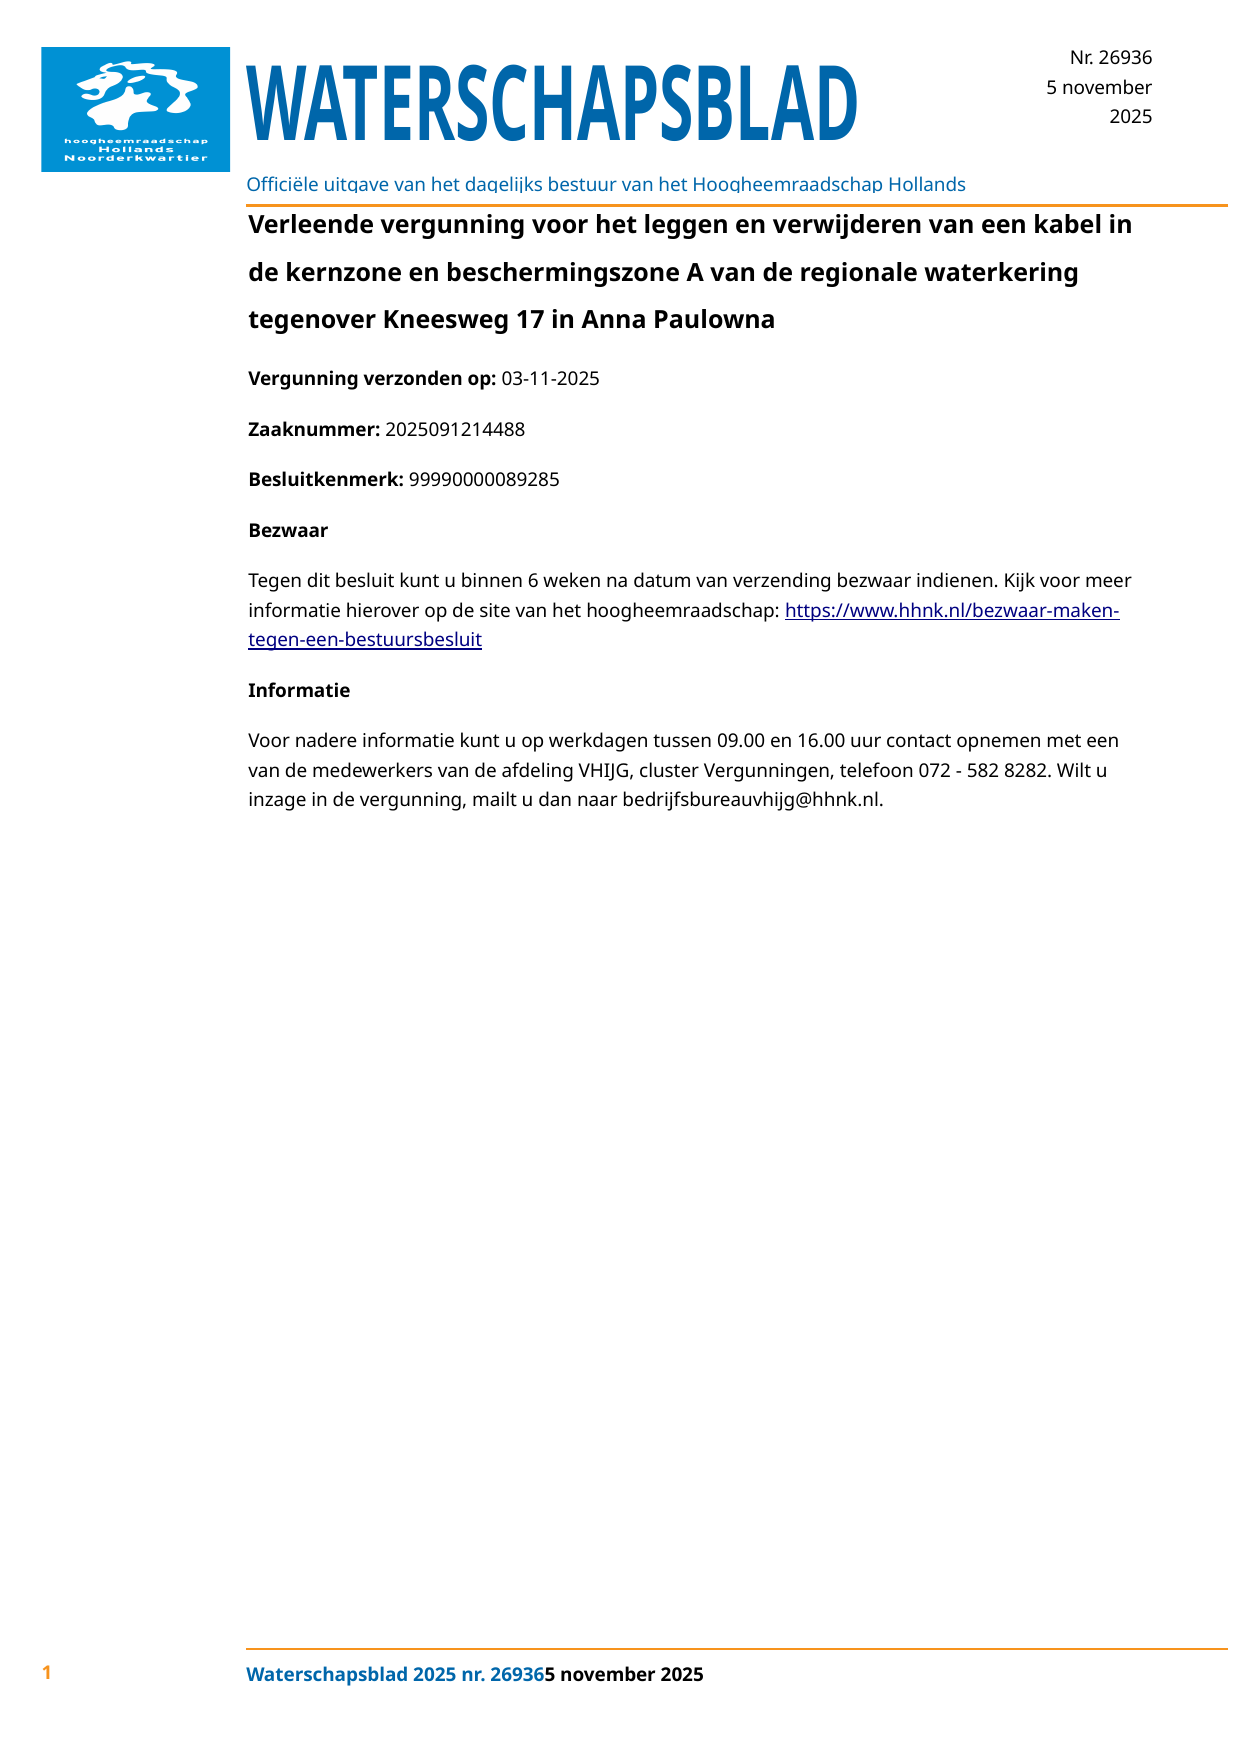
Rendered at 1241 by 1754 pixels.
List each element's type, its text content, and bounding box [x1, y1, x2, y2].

picture [118, 62, 197, 112]
text Zaaknummer: 2025091214488 [248, 416, 1152, 442]
picture [78, 64, 122, 99]
picture [129, 76, 144, 82]
text Vergunning verzonden op: 03-11-2025 [248, 366, 1152, 391]
text Bezwaar [248, 517, 1152, 542]
text Tegen dit besluit kunt u binnen 6 weken na datum van verzending bezwaar indienen. Kijk voor meer informatie hierover op de site van het hoogheemraadschap: https://www.hhnk.nl/bezwaar-maken-tegen-een-bestuursbesluit [248, 567, 1152, 652]
text Informatie [248, 677, 1152, 702]
text Voor nadere informatie kunt u op werkdagen tussen 09.00 en 16.00 uur contact opnemen met een van de medewerkers van de afdeling VHIJG, cluster Vergunningen, telefoon 072 - 582 8282. Wilt u inzage in de vergunning, mailt u dan naar bedrijfsbureauvhijg@hhnk.nl. [248, 727, 1152, 812]
picture [88, 87, 157, 130]
text Besluitkenmerk: 99990000089285 [248, 466, 1152, 492]
text Verleende vergunning voor het leggen en verwijderen van een kabel in de kernzone en beschermingszone A van de regionale waterkering tegenover Kneesweg 17 in Anna Paulowna [248, 207, 1152, 336]
